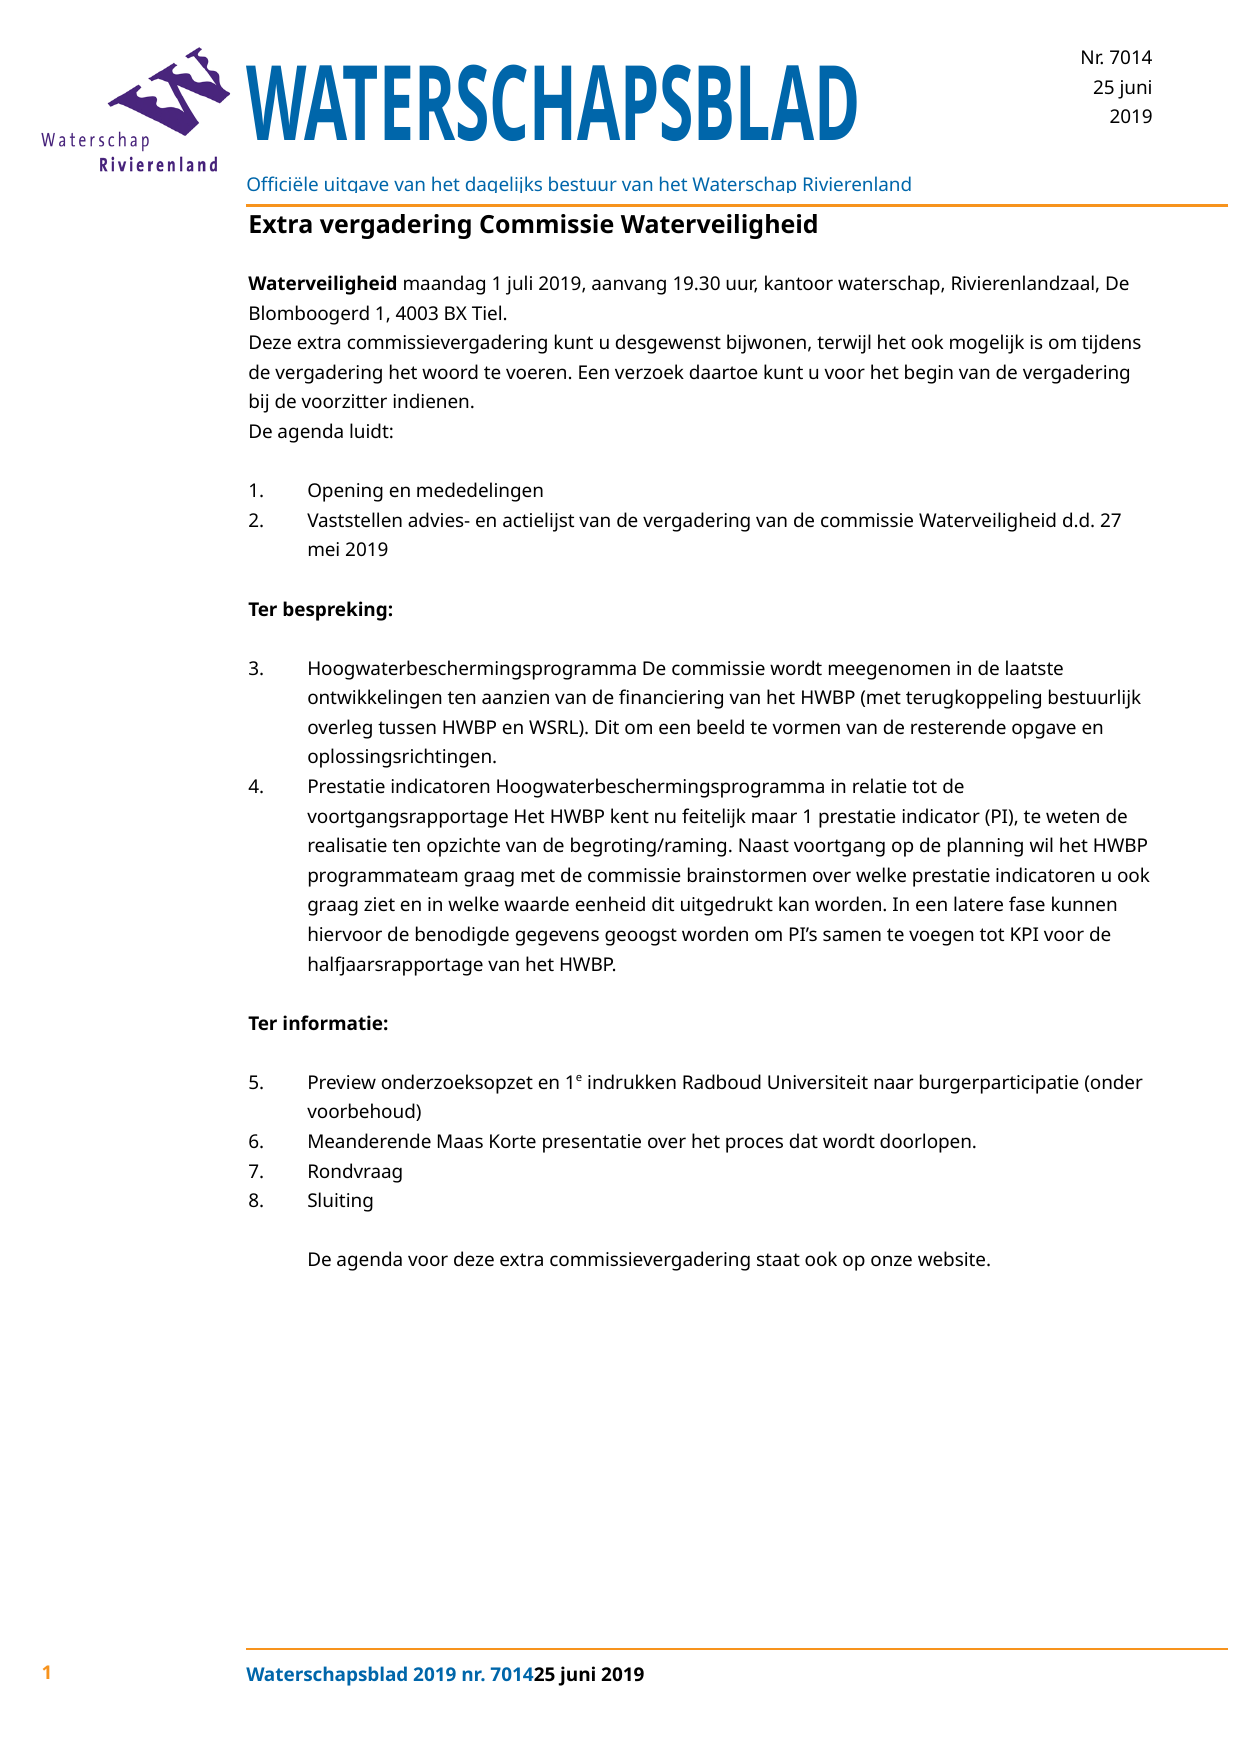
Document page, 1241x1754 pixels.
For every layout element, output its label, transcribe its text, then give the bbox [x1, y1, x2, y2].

list Rondvraag [248, 1158, 1152, 1183]
list Preview onderzoeksopzet en 1e indrukken Radboud Universiteit naar burgerparticipatie (onder voorbehoud) [248, 1069, 1152, 1124]
list Meanderende Maas Korte presentatie over het proces dat wordt doorlopen. [248, 1128, 1152, 1154]
text Waterveiligheid maandag 1 juli 2019, aanvang 19.30 uur, kantoor waterschap, Rivierenlandzaal, De Blomboogerd 1, 4003 BX Tiel. [248, 270, 1152, 326]
list Opening en mededelingen [248, 477, 1152, 503]
list Hoogwaterbeschermingsprogramma De commissie wordt meegenomen in de laatste ontwikkelingen ten aanzien van de financiering van het HWBP (met terugkoppeling bestuurlijk overleg tussen HWBP en WSRL). Dit om een beeld te vormen van de resterende opgave en oplossingsrichtingen. [248, 655, 1152, 769]
text De agenda luidt: [248, 418, 1152, 444]
text Ter informatie: [248, 1010, 1152, 1036]
text Deze extra commissievergadering kunt u desgewenst bijwonen, terwijl het ook mogelijk is om tijdens de vergadering het woord te voeren. Een verzoek daartoe kunt u voor het begin van de vergadering bij de voorzitter indienen. [248, 329, 1152, 414]
text Ter bespreking: [248, 596, 1152, 621]
list Sluiting [248, 1187, 1152, 1213]
list De agenda voor deze extra commissievergadering staat ook op onze website. [248, 1247, 1152, 1272]
list Prestatie indicatoren Hoogwaterbeschermingsprogramma in relatie tot de voortgangsrapportage Het HWBP kent nu feitelijk maar 1 prestatie indicator (PI), te weten de realisatie ten opzichte van de begroting/raming. Naast voortgang op de planning wil het HWBP programmateam graag met de commissie brainstormen over welke prestatie indicatoren u ook graag ziet en in welke waarde eenheid dit uitgedrukt kan worden. In een latere fase kunnen hiervoor de benodigde gegevens geoogst worden om PI’s samen te voegen tot KPI voor de halfjaarsrapportage van het HWBP. [248, 773, 1152, 976]
text Extra vergadering Commissie Waterveiligheid [248, 207, 1152, 241]
list Vaststellen advies- en actielijst van de vergadering van de commissie Waterveiligheid d.d. 27 mei 2019 [248, 507, 1152, 562]
picture [41, 47, 231, 172]
